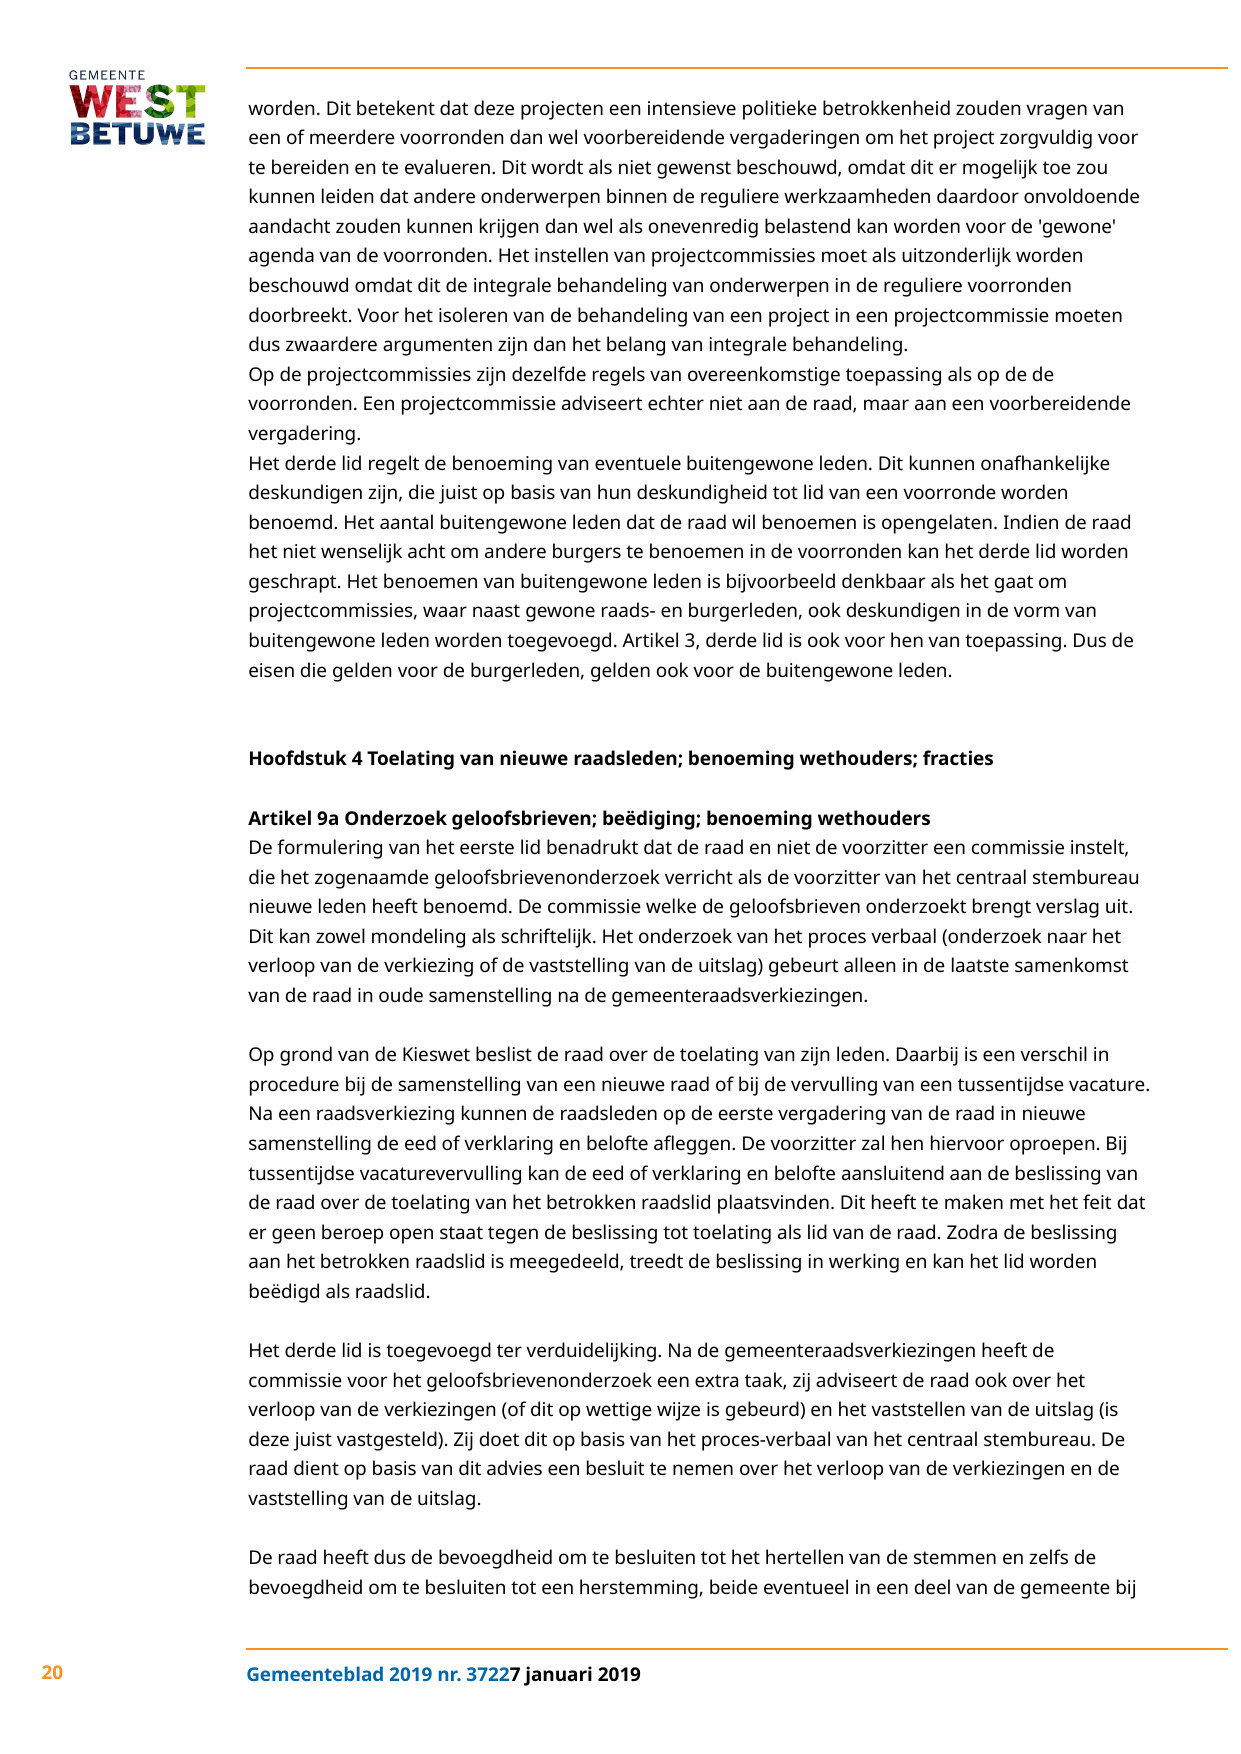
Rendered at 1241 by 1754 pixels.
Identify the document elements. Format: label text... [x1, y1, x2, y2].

text Artikel 9a Onderzoek geloofsbrieven; beëdiging; benoeming wethouders [248, 805, 1152, 831]
text Hoofdstuk 4 Toelating van nieuwe raadsleden; benoeming wethouders; fracties [248, 746, 1152, 771]
text Op grond van de Kieswet beslist de raad over de toelating van zijn leden. Daarbij is een verschil in procedure bij de samenstelling van een nieuwe raad of bij de vervulling van een tussentijdse vacature. Na een raadsverkiezing kunnen de raadsleden op de eerste vergadering van de raad in nieuwe samenstelling de eed of verklaring en belofte afleggen. De voorzitter zal hen hiervoor oproepen. Bij tussentijdse vacaturevervulling kan de eed of verklaring en belofte aansluitend aan de beslissing van de raad over de toelating van het betrokken raadslid plaatsvinden. Dit heeft te maken met het feit dat er geen beroep open staat tegen de beslissing tot toelating als lid van de raad. Zodra de beslissing aan het betrokken raadslid is meegedeeld, treedt de beslissing in werking en kan het lid worden beëdigd als raadslid. [248, 1041, 1152, 1304]
text De formulering van het eerste lid benadrukt dat de raad en niet de voorzitter een commissie instelt, die het zogenaamde geloofsbrievenonderzoek verricht als de voorzitter van het centraal stembureau nieuwe leden heeft benoemd. De commissie welke de geloofsbrieven onderzoekt brengt verslag uit. Dit kan zowel mondeling als schriftelijk. Het onderzoek van het proces verbaal (onderzoek naar het verloop van de verkiezing of de vaststelling van de uitslag) gebeurt alleen in de laatste samenkomst van de raad in oude samenstelling na de gemeenteraadsverkiezingen. [248, 834, 1152, 1008]
text Het derde lid regelt de benoeming van eventuele buitengewone leden. Dit kunnen onafhankelijke deskundigen zijn, die juist op basis van hun deskundigheid tot lid van een voorronde worden benoemd. Het aantal buitengewone leden dat de raad wil benoemen is opengelaten. Indien de raad het niet wenselijk acht om andere burgers te benoemen in de voorronden kan het derde lid worden geschrapt. Het benoemen van buitengewone leden is bijvoorbeeld denkbaar als het gaat om projectcommissies, waar naast gewone raads- en burgerleden, ook deskundigen in de vorm van buitengewone leden worden toegevoegd. Artikel 3, derde lid is ook voor hen van toepassing. Dus de eisen die gelden voor de burgerleden, gelden ook voor de buitengewone leden. [248, 450, 1152, 683]
text Op de projectcommissies zijn dezelfde regels van overeenkomstige toepassing als op de de voorronden. Een projectcommissie adviseert echter niet aan de raad, maar aan een voorbereidende vergadering. [248, 361, 1152, 446]
text worden. Dit betekent dat deze projecten een intensieve politieke betrokkenheid zouden vragen van een of meerdere voorronden dan wel voorbereidende vergaderingen om het project zorgvuldig voor te bereiden en te evalueren. Dit wordt als niet gewenst beschouwd, omdat dit er mogelijk toe zou kunnen leiden dat andere onderwerpen binnen de reguliere werkzaamheden daardoor onvoldoende aandacht zouden kunnen krijgen dan wel als onevenredig belastend kan worden voor de 'gewone' agenda van de voorronden. Het instellen van projectcommissies moet als uitzonderlijk worden beschouwd omdat dit de integrale behandeling van onderwerpen in de reguliere voorronden doorbreekt. Voor het isoleren van de behandeling van een project in een projectcommissie moeten dus zwaardere argumenten zijn dan het belang van integrale behandeling. [248, 95, 1152, 357]
text Het derde lid is toegevoegd ter verduidelijking. Na de gemeenteraadsverkiezingen heeft de commissie voor het geloofsbrievenonderzoek een extra taak, zij adviseert de raad ook over het verloop van de verkiezingen (of dit op wettige wijze is gebeurd) en het vaststellen van de uitslag (is deze juist vastgesteld). Zij doet dit op basis van het proces-verbaal van het centraal stembureau. De raad dient op basis van dit advies een besluit te nemen over het verloop van de verkiezingen en de vaststelling van de uitslag. [248, 1337, 1152, 1511]
text De raad heeft dus de bevoegdheid om te besluiten tot het hertellen van de stemmen en zelfs de bevoegdheid om te besluiten tot een herstemming, beide eventueel in een deel van de gemeente bij [248, 1544, 1152, 1600]
picture [41, 47, 231, 172]
